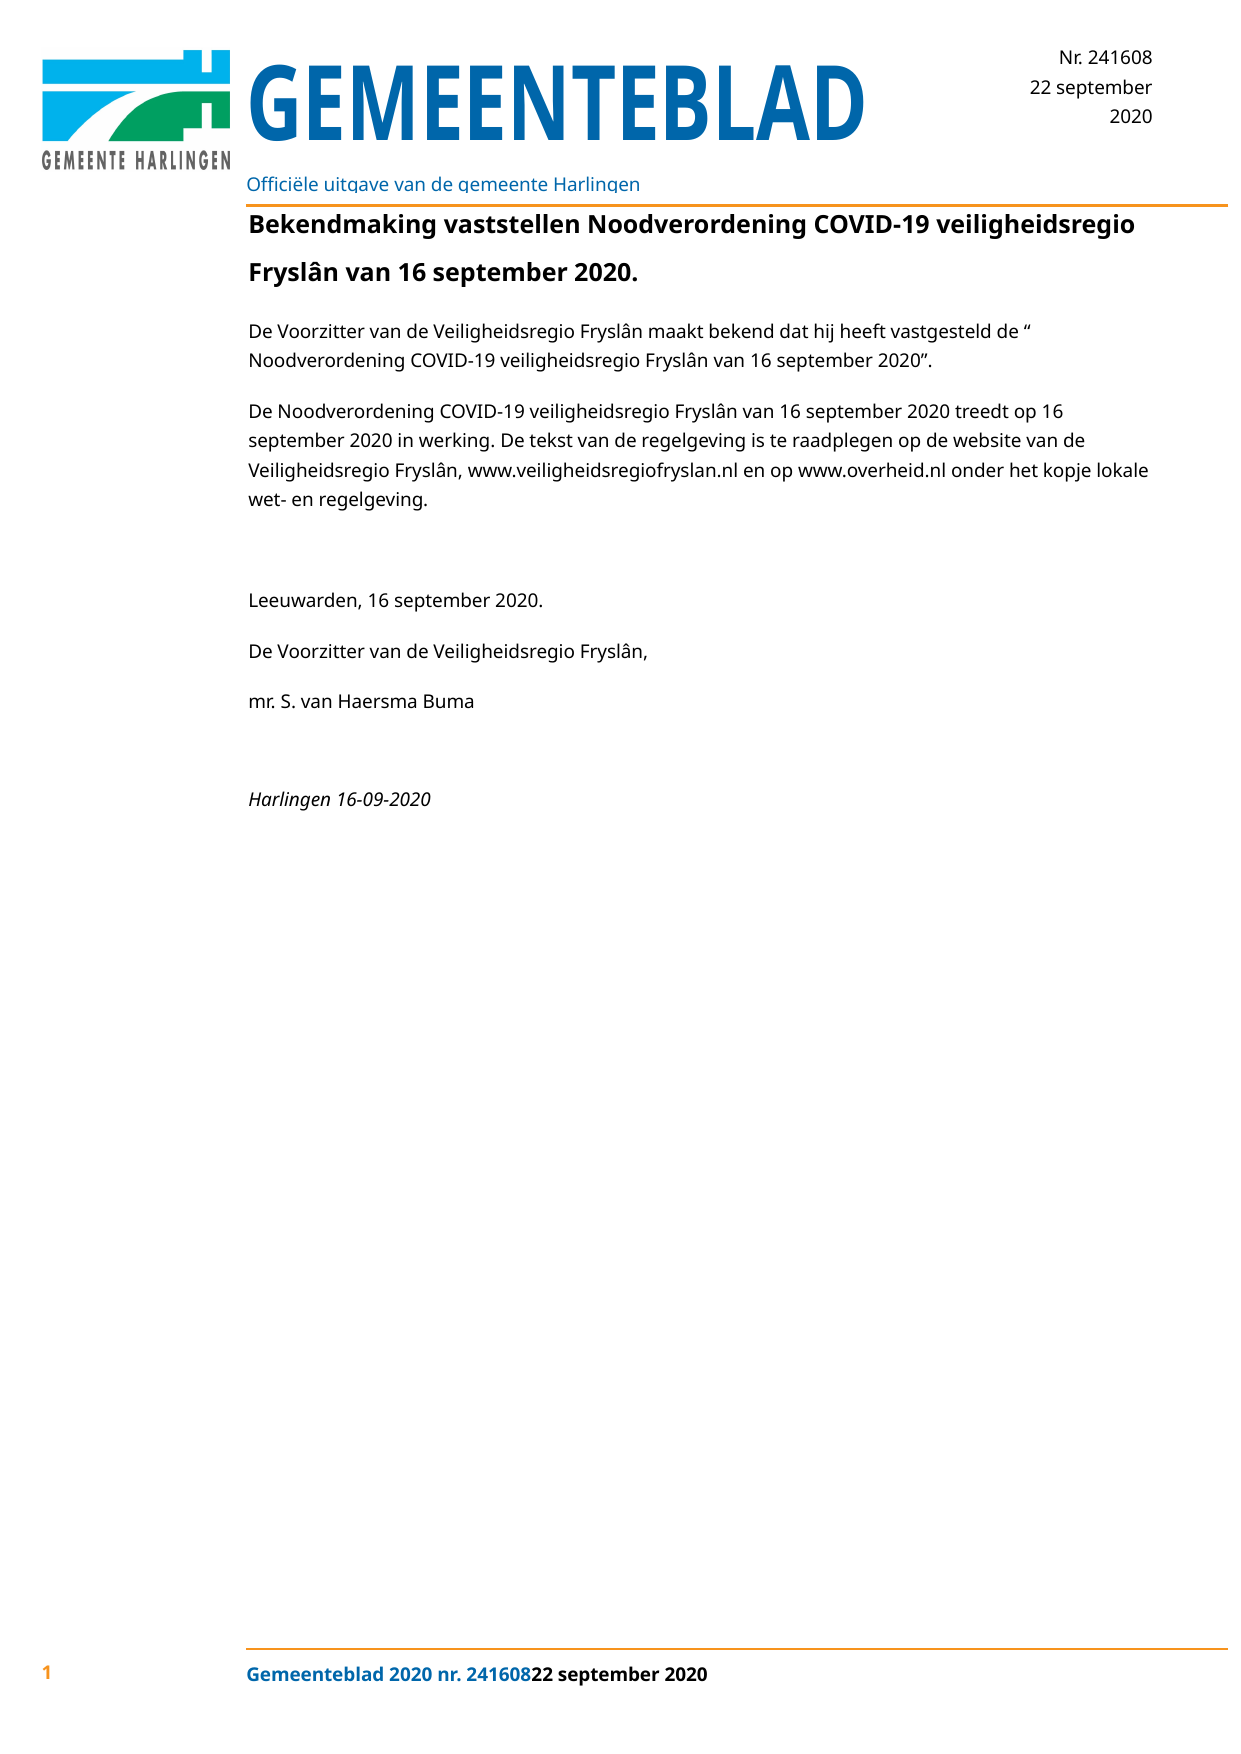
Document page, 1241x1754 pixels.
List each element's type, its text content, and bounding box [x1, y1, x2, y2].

text Bekendmaking vaststellen Noodverordening COVID-19 veiligheidsregio Fryslân van 16 september 2020. [248, 207, 1152, 288]
text De Voorzitter van de Veiligheidsregio Fryslân maakt bekend dat hij heeft vastgesteld de “ Noodverordening COVID-19 veiligheidsregio Fryslân van 16 september 2020”. [248, 318, 1152, 373]
text Harlingen 16-09-2020 [248, 787, 1152, 812]
text De Noodverordening COVID-19 veiligheidsregio Fryslân van 16 september 2020 treedt op 16 september 2020 in werking. De tekst van de regelgeving is te raadplegen op de website van de Veiligheidsregio Fryslân, www.veiligheidsregiofryslan.nl en op www.overheid.nl onder het kopje lokale wet- en regelgeving. [248, 398, 1152, 512]
text mr. S. van Haersma Buma [248, 688, 1152, 714]
picture [41, 47, 231, 172]
text Leeuwarden, 16 september 2020. [248, 587, 1152, 613]
text De Voorzitter van de Veiligheidsregio Fryslân, [248, 638, 1152, 664]
